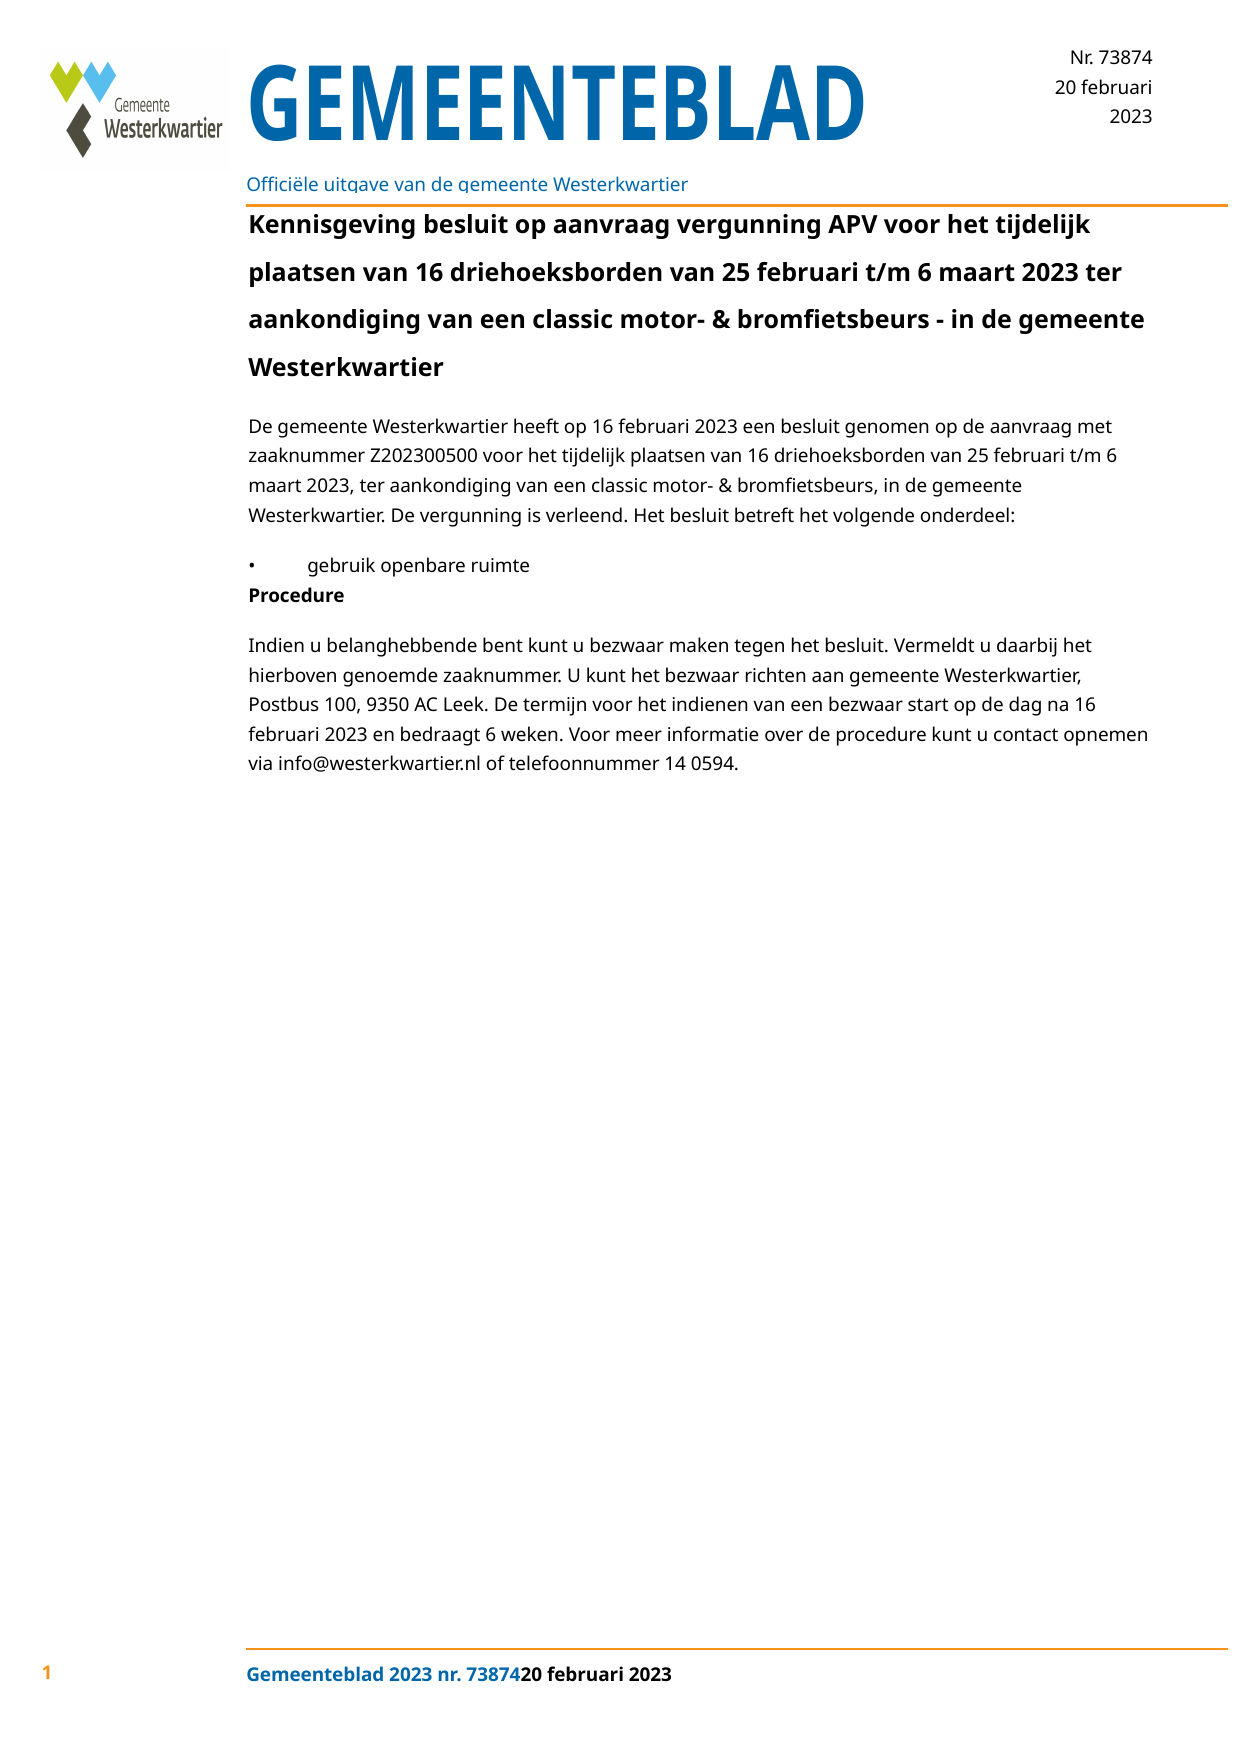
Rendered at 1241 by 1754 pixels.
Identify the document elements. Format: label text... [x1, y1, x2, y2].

text Indien u belanghebbende bent kunt u bezwaar maken tegen het besluit. Vermeldt u daarbij het hierboven genoemde zaaknummer. U kunt het bezwaar richten aan gemeente Westerkwartier, Postbus 100, 9350 AC Leek. De termijn voor het indienen van een bezwaar start op de dag na 16 februari 2023 en bedraagt 6 weken. Voor meer informatie over de procedure kunt u contact opnemen via info@westerkwartier.nl of telefoonnummer 14 0594. [248, 632, 1152, 776]
text Procedure [248, 582, 1152, 608]
picture [41, 47, 231, 172]
text De gemeente Westerkwartier heeft op 16 februari 2023 een besluit genomen op de aanvraag met zaaknummer Z202300500 voor het tijdelijk plaatsen van 16 driehoeksborden van 25 februari t/m 6 maart 2023, ter aankondiging van een classic motor- & bromfietsbeurs, in de gemeente Westerkwartier. De vergunning is verleend. Het besluit betreft het volgende onderdeel: [248, 413, 1152, 528]
text Kennisgeving besluit op aanvraag vergunning APV voor het tijdelijk plaatsen van 16 driehoeksborden van 25 februari t/m 6 maart 2023 ter aankondiging van een classic motor- & bromfietsbeurs - in de gemeente Westerkwartier [248, 207, 1152, 384]
list gebruik openbare ruimte [248, 552, 1152, 578]
